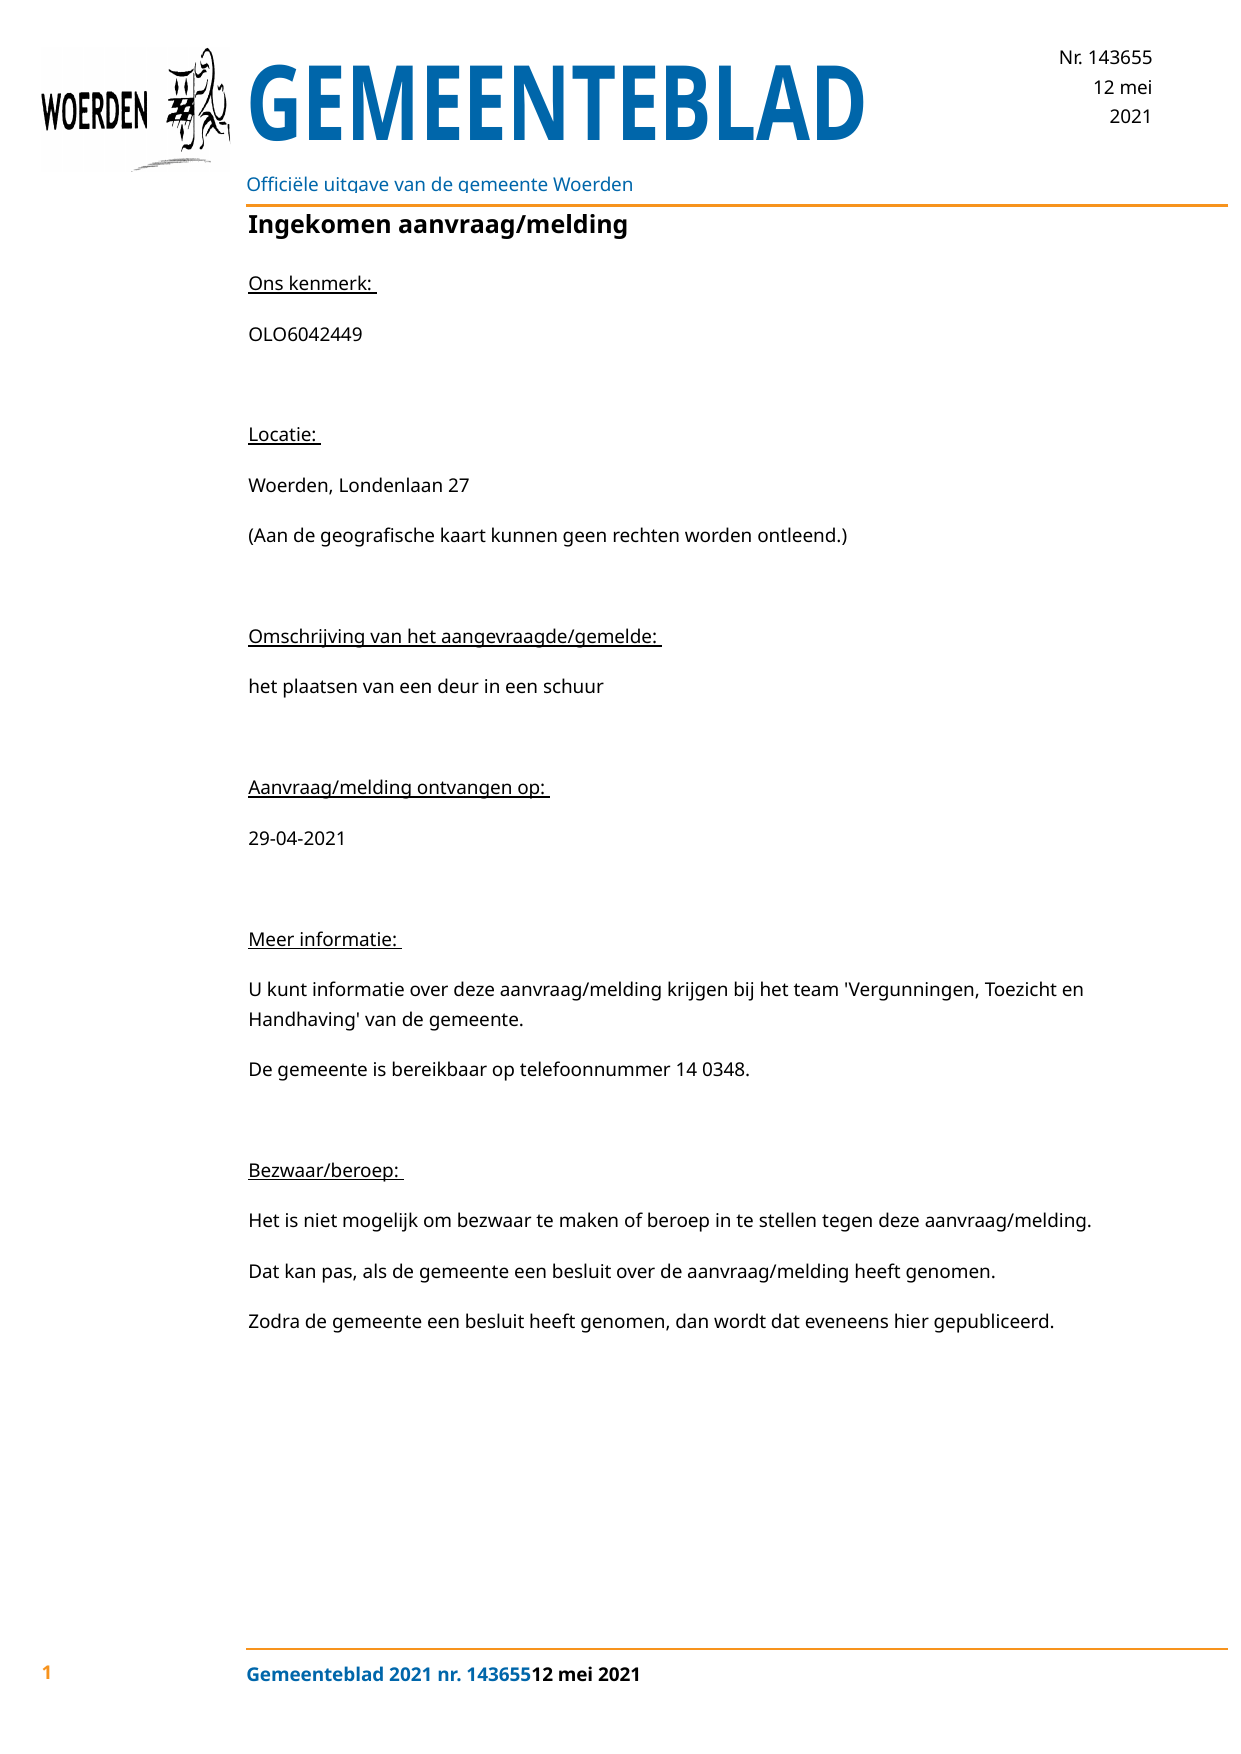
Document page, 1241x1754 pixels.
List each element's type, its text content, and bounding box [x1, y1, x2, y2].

text Locatie: [248, 422, 1152, 447]
text Ingekomen aanvraag/melding [248, 207, 1152, 241]
picture [41, 47, 231, 172]
text Meer informatie: [248, 926, 1152, 951]
text het plaatsen van een deur in een schuur [248, 674, 1152, 699]
text Aanvraag/melding ontvangen op: [248, 774, 1152, 800]
text Dat kan pas, als de gemeente een besluit over de aanvraag/melding heeft genomen. [248, 1258, 1152, 1283]
text Ons kenmerk: [248, 270, 1152, 296]
text Bezwaar/beroep: [248, 1157, 1152, 1183]
text Woerden, Londenlaan 27 [248, 472, 1152, 498]
text Omschrijving van het aangevraagde/gemelde: [248, 623, 1152, 649]
text (Aan de geografische kaart kunnen geen rechten worden ontleend.) [248, 522, 1152, 548]
text De gemeente is bereikbaar op telefoonnummer 14 0348. [248, 1056, 1152, 1082]
text OLO6042449 [248, 321, 1152, 346]
text Zodra de gemeente een besluit heeft genomen, dan wordt dat eveneens hier gepubliceerd. [248, 1308, 1152, 1334]
text U kunt informatie over deze aanvraag/melding krijgen bij het team 'Vergunningen, Toezicht en Handhaving' van de gemeente. [248, 976, 1152, 1031]
text Het is niet mogelijk om bezwaar te maken of beroep in te stellen tegen deze aanvraag/melding. [248, 1207, 1152, 1233]
text 29-04-2021 [248, 825, 1152, 851]
